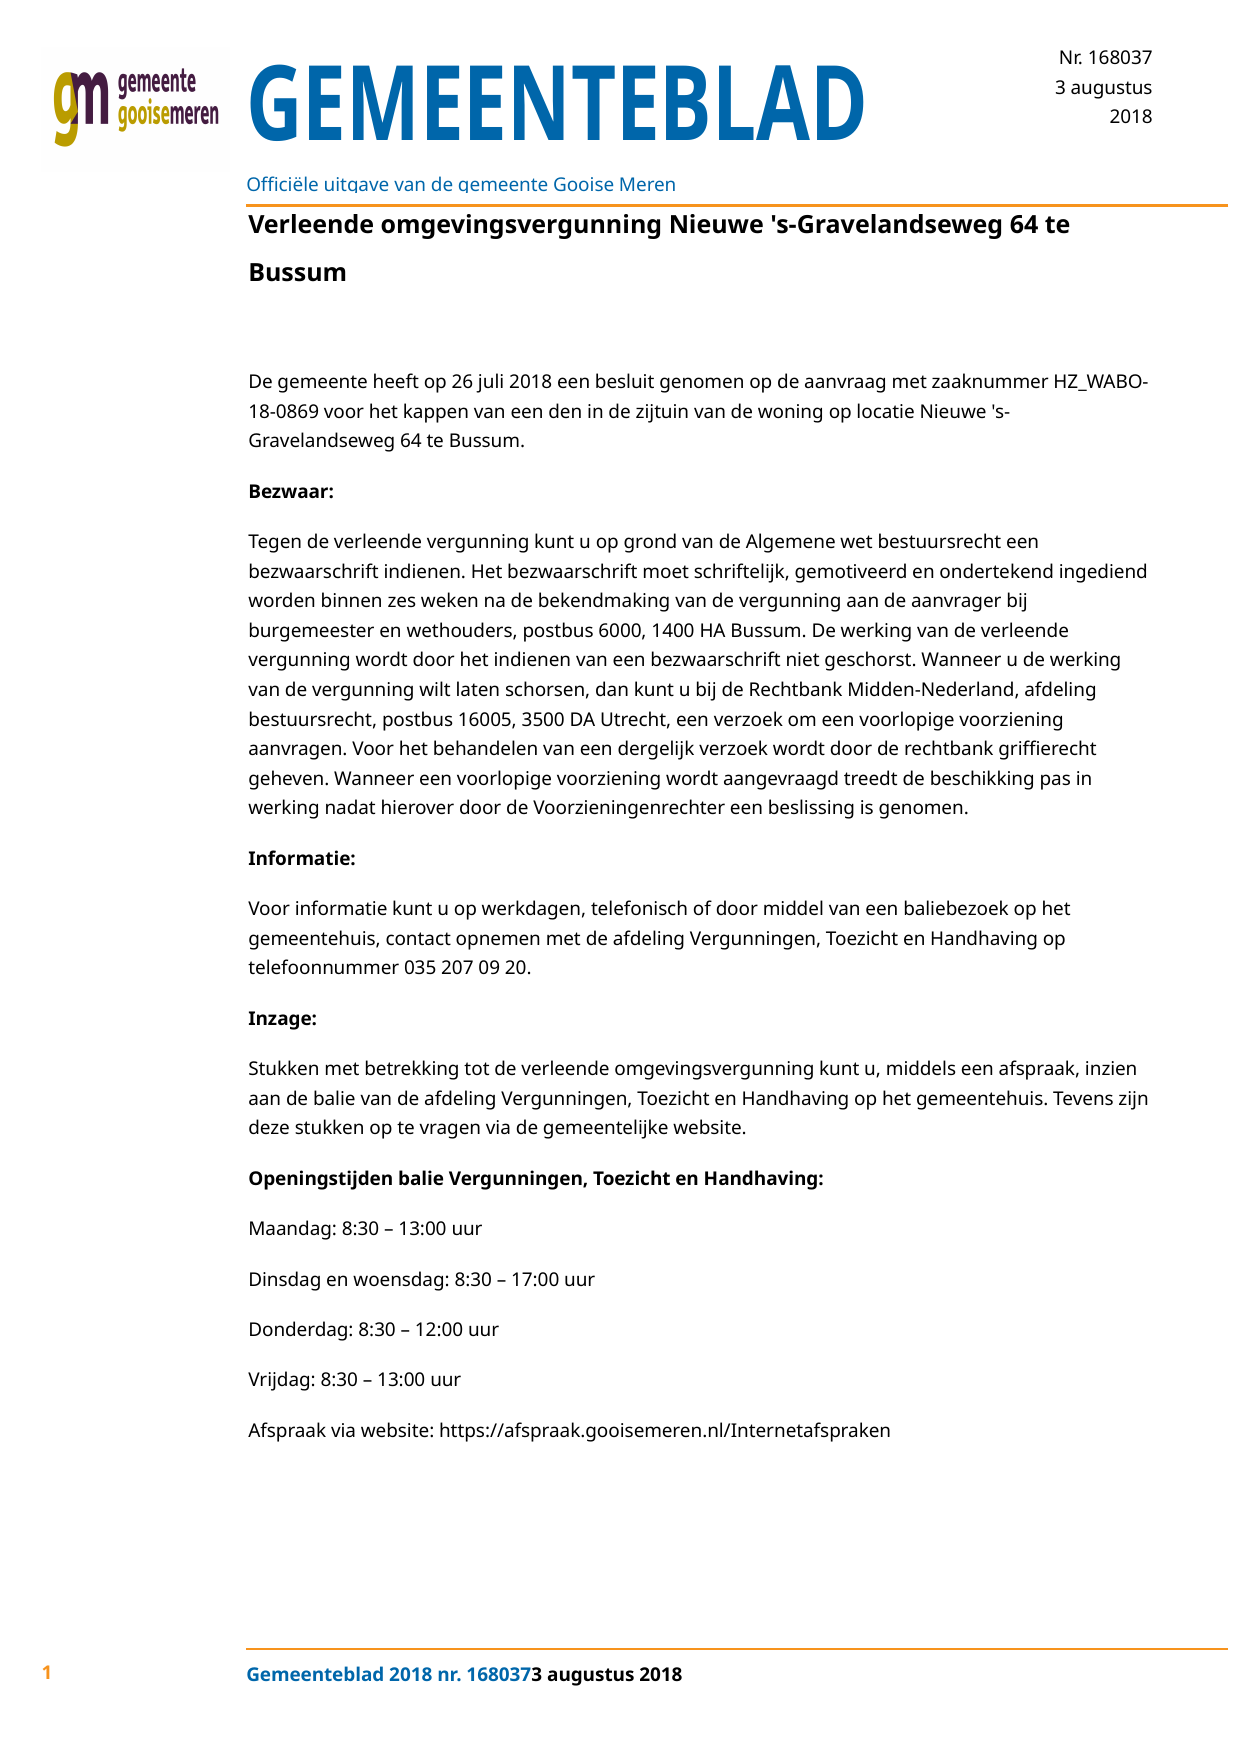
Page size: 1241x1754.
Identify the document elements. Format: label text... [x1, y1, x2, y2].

text Vrijdag: 8:30 – 13:00 uur [248, 1367, 1152, 1392]
text Donderdag: 8:30 – 12:00 uur [248, 1316, 1152, 1342]
text Tegen de verleende vergunning kunt u op grond van de Algemene wet bestuursrecht een bezwaarschrift indienen. Het bezwaarschrift moet schriftelijk, gemotiveerd en ondertekend ingediend worden binnen zes weken na de bekendmaking van de vergunning aan de aanvrager bij burgemeester en wethouders, postbus 6000, 1400 HA Bussum. De werking van de verleende vergunning wordt door het indienen van een bezwaarschrift niet geschorst. Wanneer u de werking van de vergunning wilt laten schorsen, dan kunt u bij de Rechtbank Midden-Nederland, afdeling bestuursrecht, postbus 16005, 3500 DA Utrecht, een verzoek om een voorlopige voorziening aanvragen. Voor het behandelen van een dergelijk verzoek wordt door de rechtbank griffierecht geheven. Wanneer een voorlopige voorziening wordt aangevraagd treedt de beschikking pas in werking nadat hierover door de Voorzieningenrechter een beslissing is genomen. [248, 528, 1152, 820]
text Maandag: 8:30 – 13:00 uur [248, 1215, 1152, 1241]
text Voor informatie kunt u op werkdagen, telefonisch of door middel van een baliebezoek op het gemeentehuis, contact opnemen met de afdeling Vergunningen, Toezicht en Handhaving op telefoonnummer 035 207 09 20. [248, 895, 1152, 980]
text Dinsdag en woensdag: 8:30 – 17:00 uur [248, 1266, 1152, 1292]
text Informatie: [248, 845, 1152, 871]
text De gemeente heeft op 26 juli 2018 een besluit genomen op de aanvraag met zaaknummer HZ_WABO-18-0869 voor het kappen van een den in de zijtuin van de woning op locatie Nieuwe 's-Gravelandseweg 64 te Bussum. [248, 368, 1152, 453]
text Inzage: [248, 1005, 1152, 1031]
text Verleende omgevingsvergunning Nieuwe 's-Gravelandseweg 64 te Bussum [248, 207, 1152, 288]
text Bezwaar: [248, 478, 1152, 504]
picture [41, 47, 231, 172]
text Stukken met betrekking tot de verleende omgevingsvergunning kunt u, middels een afspraak, inzien aan de balie van de afdeling Vergunningen, Toezicht en Handhaving op het gemeentehuis. Tevens zijn deze stukken op te vragen via de gemeentelijke website. [248, 1055, 1152, 1140]
text Afspraak via website: https://afspraak.gooisemeren.nl/Internetafspraken [248, 1417, 1152, 1443]
text Openingstijden balie Vergunningen, Toezicht en Handhaving: [248, 1165, 1152, 1191]
